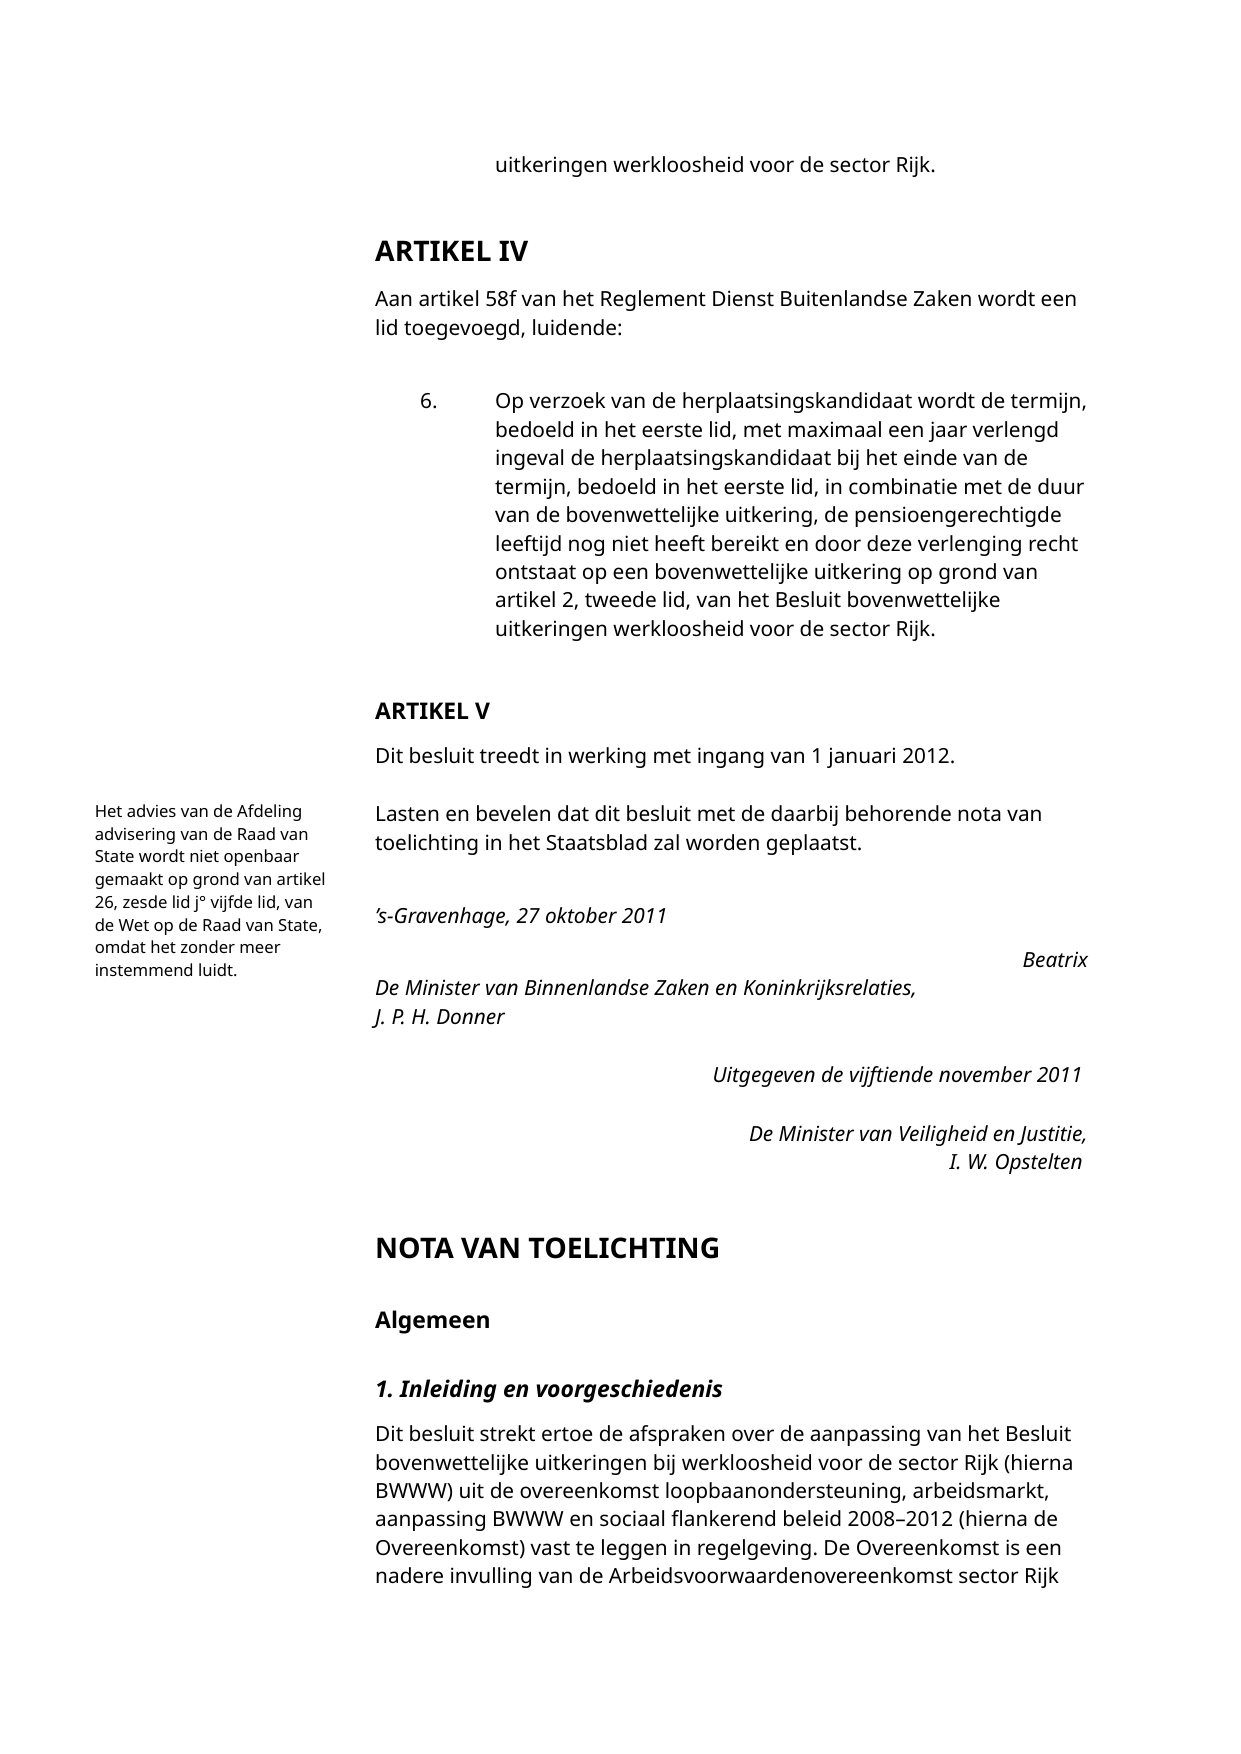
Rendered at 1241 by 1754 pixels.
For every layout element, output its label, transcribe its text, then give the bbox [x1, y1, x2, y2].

text Aan artikel 58f van het Reglement Dienst Buitenlandse Zaken wordt een lid toegevoegd, luidende: [375, 284, 1090, 341]
text Het advies van de Afdeling advisering van de Raad van State wordt niet openbaar gemaakt op grond van artikel 26, zesde lid j° vijfde lid, van de Wet op de Raad van State, omdat het zonder meer instemmend luidt. [94, 799, 328, 981]
text I. W. Opstelten [375, 1147, 1090, 1176]
text De Minister van Veiligheid en Justitie, [375, 1119, 1090, 1147]
list Op verzoek van de herplaatsingskandidaat wordt de termijn, bedoeld in het eerste lid, met maximaal een jaar verlengd ingeval de herplaatsingskandidaat bij het einde van de termijn, bedoeld in het eerste lid, in combinatie met de duur van de bovenwettelijke uitkering, de pensioengerechtigde leeftijd nog niet heeft bereikt en door deze verlenging recht ontstaat op een bovenwettelijke uitkering op grond van artikel 2, tweede lid, van het Besluit bovenwettelijke uitkeringen werkloosheid voor de sector Rijk. [420, 386, 1090, 642]
subtitle ARTIKEL V [375, 695, 1090, 726]
text Beatrix [375, 945, 1090, 973]
text Dit besluit strekt ertoe de afspraken over de aanpassing van het Besluit bovenwettelijke uitkeringen bij werkloosheid voor de sector Rijk (hierna BWWW) uit de overeenkomst loopbaanondersteuning, arbeidsmarkt, aanpassing BWWW en sociaal flankerend beleid 2008–2012 (hierna de Overeenkomst) vast te leggen in regelgeving. De Overeenkomst is een nadere invulling van de Arbeidsvoorwaardenovereenkomst sector Rijk [375, 1419, 1090, 1590]
subtitle Algemeen [375, 1304, 1090, 1335]
text De Minister van Binnenlandse Zaken en Koninkrijksrelaties, [375, 973, 1090, 1002]
subtitle ARTIKEL IV [375, 231, 1090, 269]
subtitle NOTA VAN TOELICHTING [375, 1228, 1090, 1267]
text Dit besluit treedt in werking met ingang van 1 januari 2012. [375, 741, 1090, 769]
text ’s-Gravenhage, 27 oktober 2011 [375, 901, 1090, 930]
text J. P. H. Donner [375, 1002, 1090, 1030]
text Uitgegeven de vijftiende november 2011 [375, 1060, 1090, 1089]
subtitle 1. Inleiding en voorgeschiedenis [375, 1373, 1090, 1404]
text Lasten en bevelen dat dit besluit met de daarbij behorende nota van toelichting in het Staatsblad zal worden geplaatst. [375, 799, 1090, 856]
list uitkeringen werkloosheid voor de sector Rijk. [420, 150, 1090, 178]
